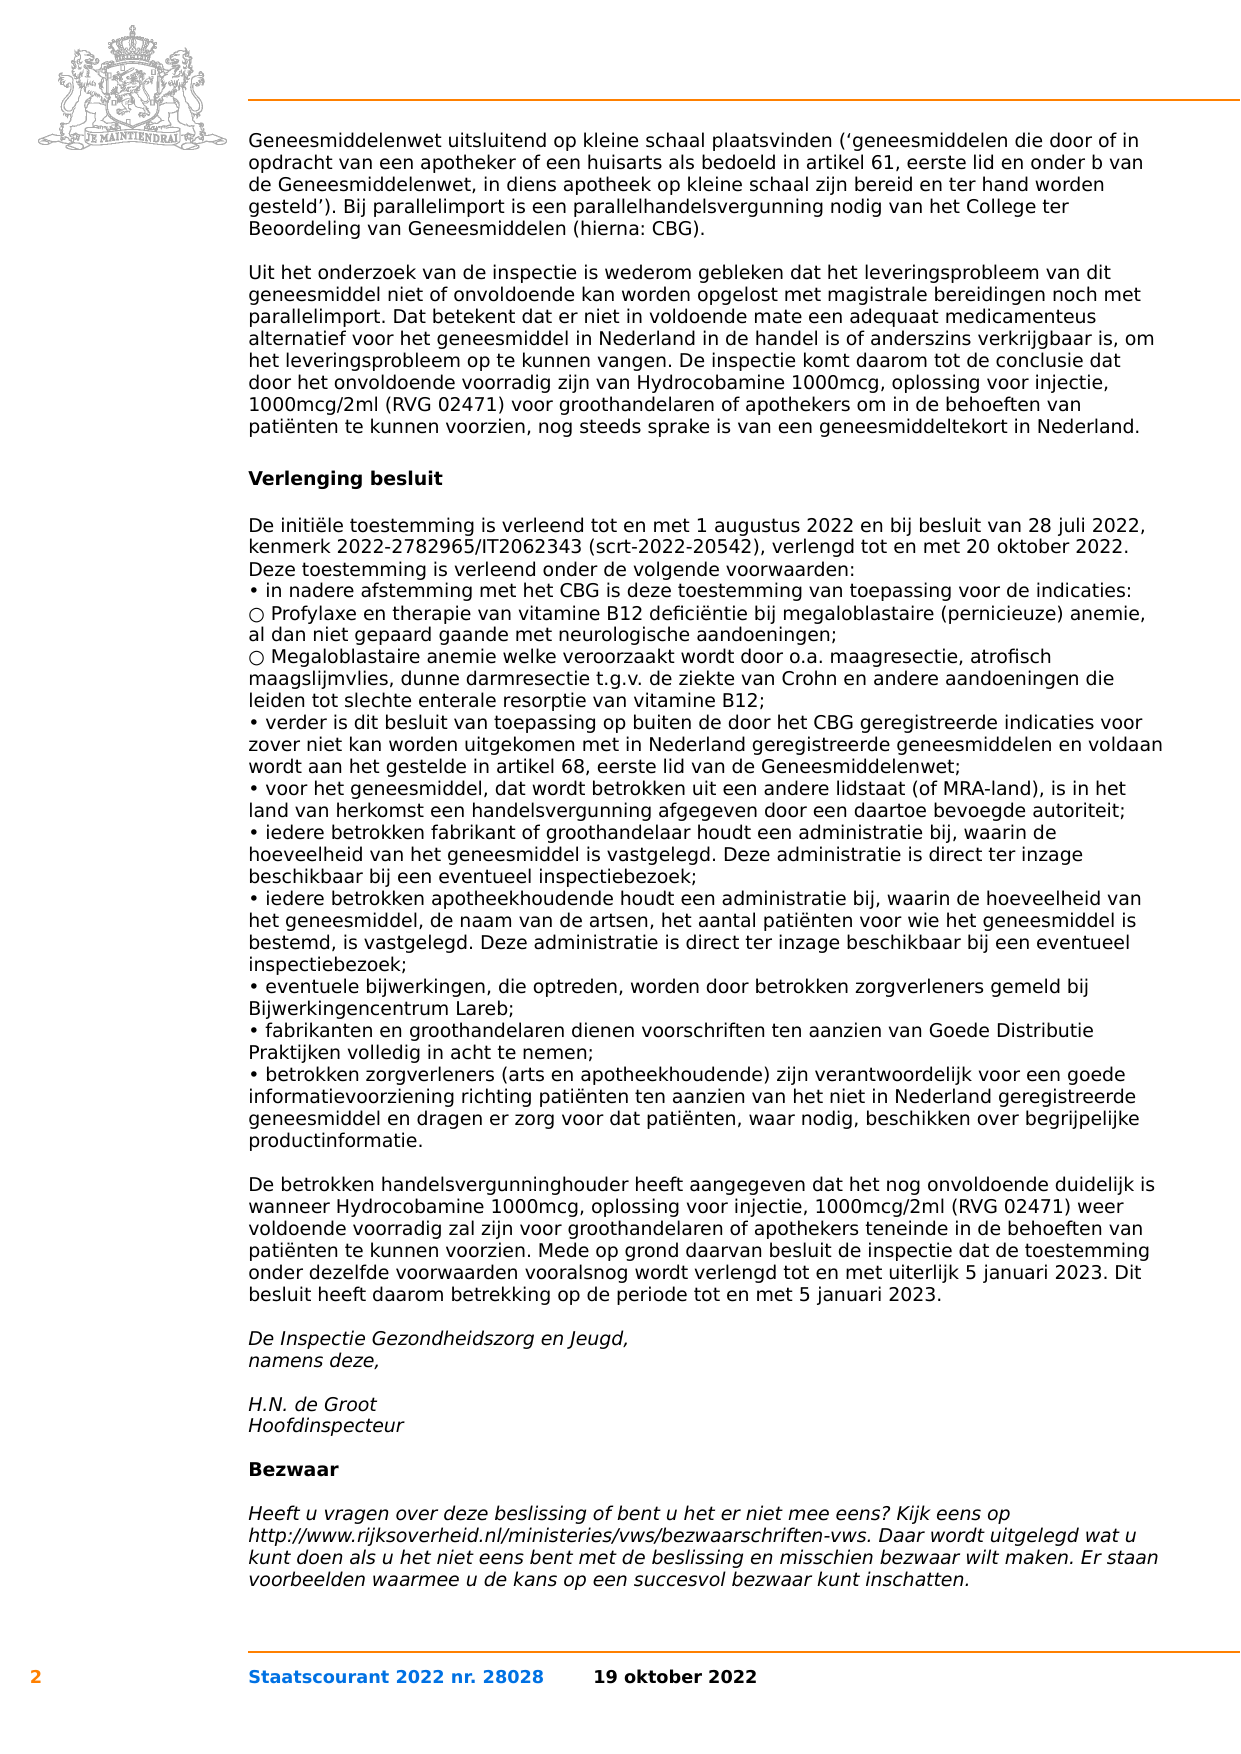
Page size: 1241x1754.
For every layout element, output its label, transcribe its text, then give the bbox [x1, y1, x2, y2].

text • voor het geneesmiddel, dat wordt betrokken uit een andere lidstaat (of MRA-land), is in het land van herkomst een handelsvergunning afgegeven door een daartoe bevoegde autoriteit; [248, 778, 1163, 822]
text • fabrikanten en groothandelaren dienen voorschriften ten aanzien van Goede Distributie Praktijken volledig in acht te nemen; [248, 1020, 1163, 1064]
text • iedere betrokken fabrikant of groothandelaar houdt een administratie bij, waarin de hoeveelheid van het geneesmiddel is vastgelegd. Deze administratie is direct ter inzage beschikbaar bij een eventueel inspectiebezoek; [248, 822, 1163, 888]
text • in nadere afstemming met het CBG is deze toestemming van toepassing voor de indicaties: [248, 580, 1163, 602]
text • eventuele bijwerkingen, die optreden, worden door betrokken zorgverleners gemeld bij Bijwerkingencentrum Lareb; [248, 976, 1163, 1020]
subtitle Verlenging besluit [248, 467, 1163, 489]
text De betrokken handelsvergunninghouder heeft aangegeven dat het nog onvoldoende duidelijk is wanneer Hydrocobamine 1000mcg, oplossing voor injectie, 1000mcg/2ml (RVG 02471) weer voldoende voorradig zal zijn voor groothandelaren of apothekers teneinde in de behoeften van patiënten te kunnen voorzien. Mede op grond daarvan besluit de inspectie dat de toestemming onder dezelfde voorwaarden vooralsnog wordt verlengd tot en met uiterlijk 5 januari 2023. Dit besluit heeft daarom betrekking op de periode tot en met 5 januari 2023. [248, 1174, 1163, 1306]
text De Inspectie Gezondheidszorg en Jeugd, namens deze, H.N. de Groot Hoofdinspecteur [248, 1327, 1163, 1437]
text Heeft u vragen over deze beslissing of bent u het er niet mee eens? Kijk eens op http://www.rijksoverheid.nl/ministeries/vws/bezwaarschriften-vws. Daar wordt uitgelegd wat u kunt doen als u het niet eens bent met de beslissing en misschien bezwaar wilt maken. Er staan voorbeelden waarmee u de kans op een succesvol bezwaar kunt inschatten. [248, 1503, 1163, 1591]
text • betrokken zorgverleners (arts en apotheekhoudende) zijn verantwoordelijk voor een goede informatievoorziening richting patiënten ten aanzien van het niet in Nederland geregistreerde geneesmiddel en dragen er zorg voor dat patiënten, waar nodig, beschikken over begrijpelijke productinformatie. [248, 1064, 1163, 1152]
text ○ Megaloblastaire anemie welke veroorzaakt wordt door o.a. maagresectie, atrofisch maagslijmvlies, dunne darmresectie t.g.v. de ziekte van Crohn en andere aandoeningen die leiden tot slechte enterale resorptie van vitamine B12; [248, 646, 1163, 712]
text Bezwaar [248, 1459, 1163, 1481]
picture [38, 25, 227, 150]
text • verder is dit besluit van toepassing op buiten de door het CBG geregistreerde indicaties voor zover niet kan worden uitgekomen met in Nederland geregistreerde geneesmiddelen en voldaan wordt aan het gestelde in artikel 68, eerste lid van de Geneesmiddelenwet; [248, 712, 1163, 778]
text Uit het onderzoek van de inspectie is wederom gebleken dat het leveringsprobleem van dit geneesmiddel niet of onvoldoende kan worden opgelost met magistrale bereidingen noch met parallelimport. Dat betekent dat er niet in voldoende mate een adequaat medicamenteus alternatief voor het geneesmiddel in Nederland in de handel is of anderszins verkrijgbaar is, om het leveringsprobleem op te kunnen vangen. De inspectie komt daarom tot de conclusie dat door het onvoldoende voorradig zijn van Hydrocobamine 1000mcg, oplossing voor injectie, 1000mcg/2ml (RVG 02471) voor groothandelaren of apothekers om in de behoeften van patiënten te kunnen voorzien, nog steeds sprake is van een geneesmiddeltekort in Nederland. [248, 262, 1163, 437]
text ○ Profylaxe en therapie van vitamine B12 deficiëntie bij megaloblastaire (pernicieuze) anemie, al dan niet gepaard gaande met neurologische aandoeningen; [248, 602, 1163, 646]
text • iedere betrokken apotheekhoudende houdt een administratie bij, waarin de hoeveelheid van het geneesmiddel, de naam van de artsen, het aantal patiënten voor wie het geneesmiddel is bestemd, is vastgelegd. Deze administratie is direct ter inzage beschikbaar bij een eventueel inspectiebezoek; [248, 888, 1163, 976]
text De initiële toestemming is verleend tot en met 1 augustus 2022 en bij besluit van 28 juli 2022, kenmerk 2022-2782965/IT2062343 (scrt-2022-20542), verlengd tot en met 20 oktober 2022. Deze toestemming is verleend onder de volgende voorwaarden: [248, 514, 1163, 580]
text Geneesmiddelenwet uitsluitend op kleine schaal plaatsvinden (‘geneesmiddelen die door of in opdracht van een apotheker of een huisarts als bedoeld in artikel 61, eerste lid en onder b van de Geneesmiddelenwet, in diens apotheek op kleine schaal zijn bereid en ter hand worden gesteld’). Bij parallelimport is een parallelhandelsvergunning nodig van het College ter Beoordeling van Geneesmiddelen (hierna: CBG). [248, 130, 1163, 240]
